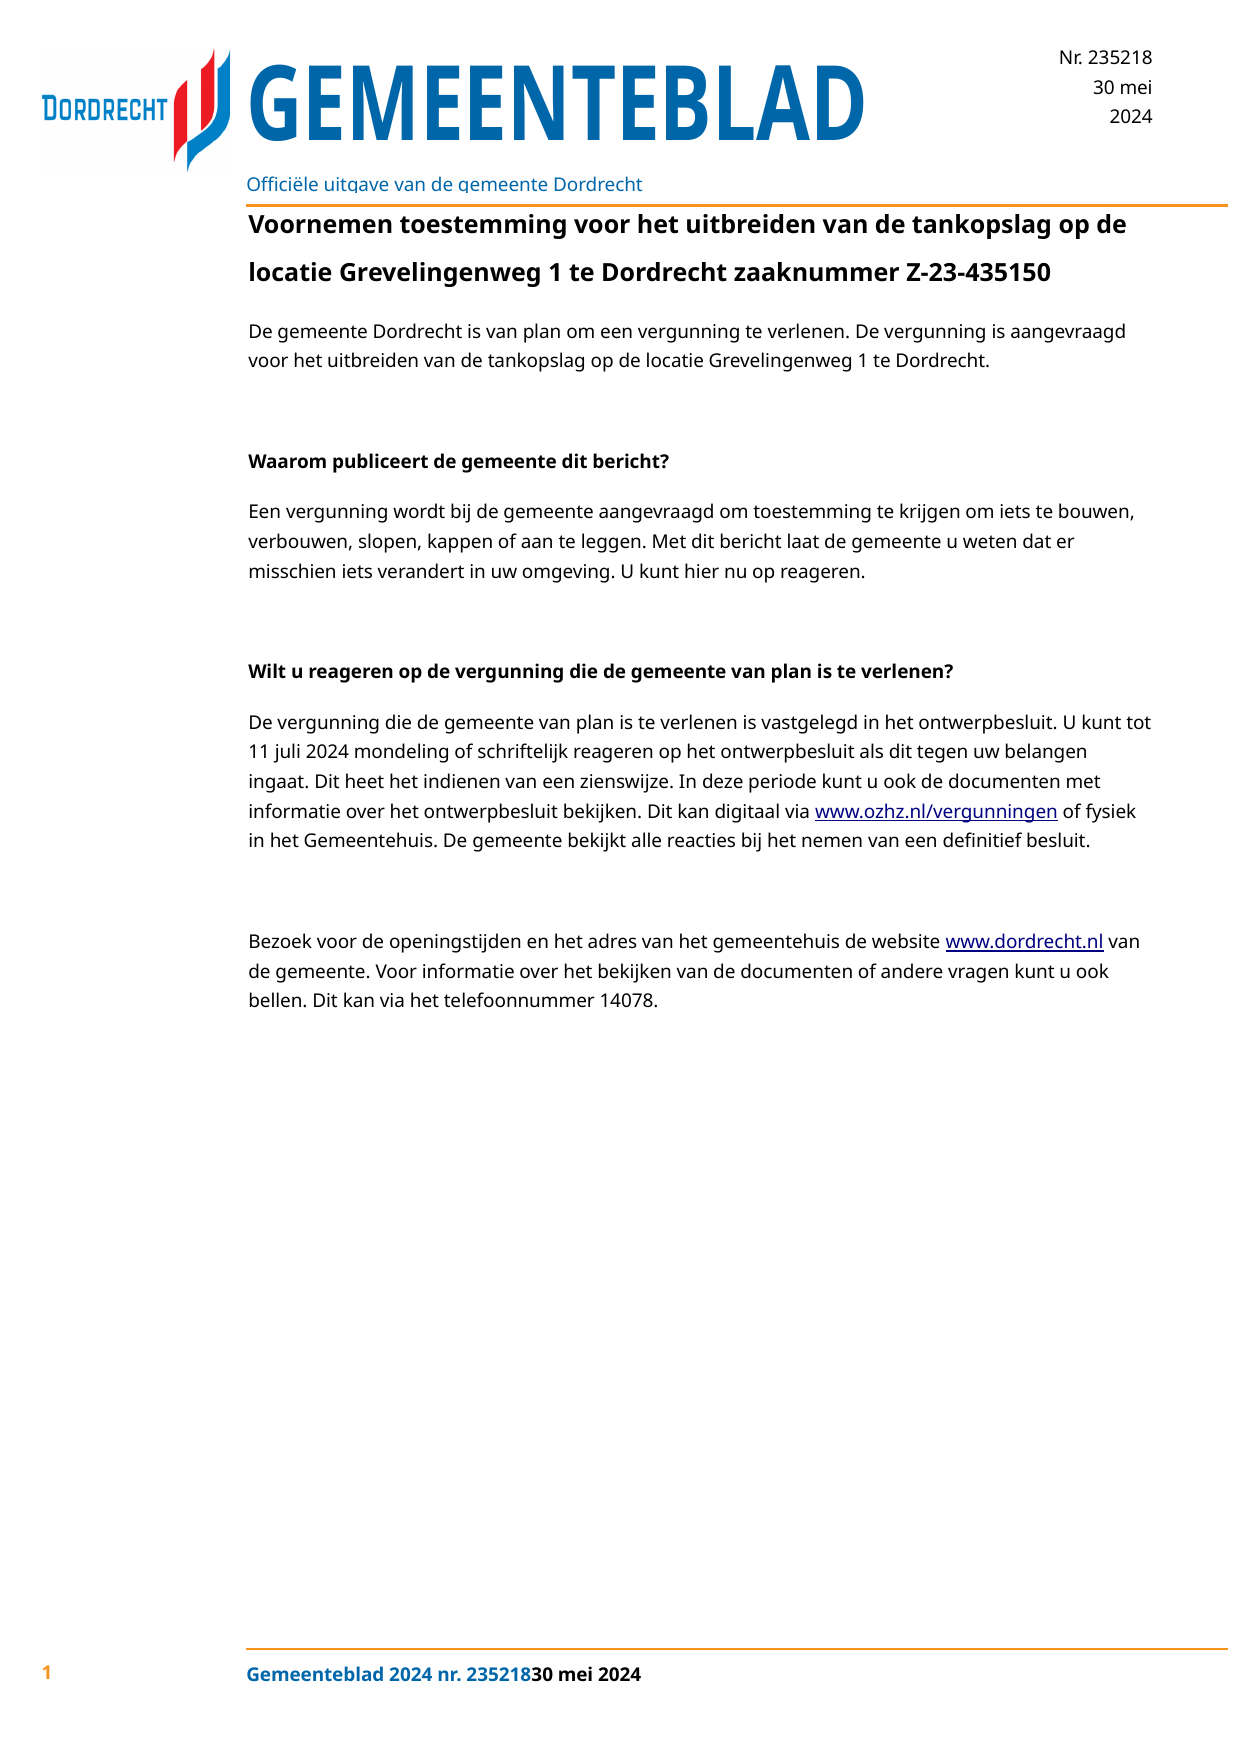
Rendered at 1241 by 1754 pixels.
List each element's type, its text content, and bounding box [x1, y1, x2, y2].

picture [41, 47, 231, 172]
text De vergunning die de gemeente van plan is te verlenen is vastgelegd in het ontwerpbesluit. U kunt tot 11 juli 2024 mondeling of schriftelijk reageren op het ontwerpbesluit als dit tegen uw belangen ingaat. Dit heet het indienen van een zienswijze. In deze periode kunt u ook de documenten met informatie over het ontwerpbesluit bekijken. Dit kan digitaal via www.ozhz.nl/vergunningen of fysiek in het Gemeentehuis. De gemeente bekijkt alle reacties bij het nemen van een definitief besluit. [248, 709, 1152, 853]
text Voornemen toestemming voor het uitbreiden van de tankopslag op de locatie Grevelingenweg 1 te Dordrecht zaaknummer Z-23-435150 [248, 207, 1152, 288]
text Wilt u reageren op de vergunning die de gemeente van plan is te verlenen? [248, 659, 1152, 684]
text Een vergunning wordt bij de gemeente aangevraagd om toestemming te krijgen om iets te bouwen, verbouwen, slopen, kappen of aan te leggen. Met dit bericht laat de gemeente u weten dat er misschien iets verandert in uw omgeving. U kunt hier nu op reageren. [248, 499, 1152, 584]
text De gemeente Dordrecht is van plan om een vergunning te verlenen. De vergunning is aangevraagd voor het uitbreiden van de tankopslag op de locatie Grevelingenweg 1 te Dordrecht. [248, 318, 1152, 373]
text Waarom publiceert de gemeente dit bericht? [248, 448, 1152, 474]
text Bezoek voor de openingstijden en het adres van het gemeentehuis de website www.dordrecht.nl van de gemeente. Voor informatie over het bekijken van de documenten of andere vragen kunt u ook bellen. Dit kan via het telefoonnummer 14078. [248, 928, 1152, 1013]
